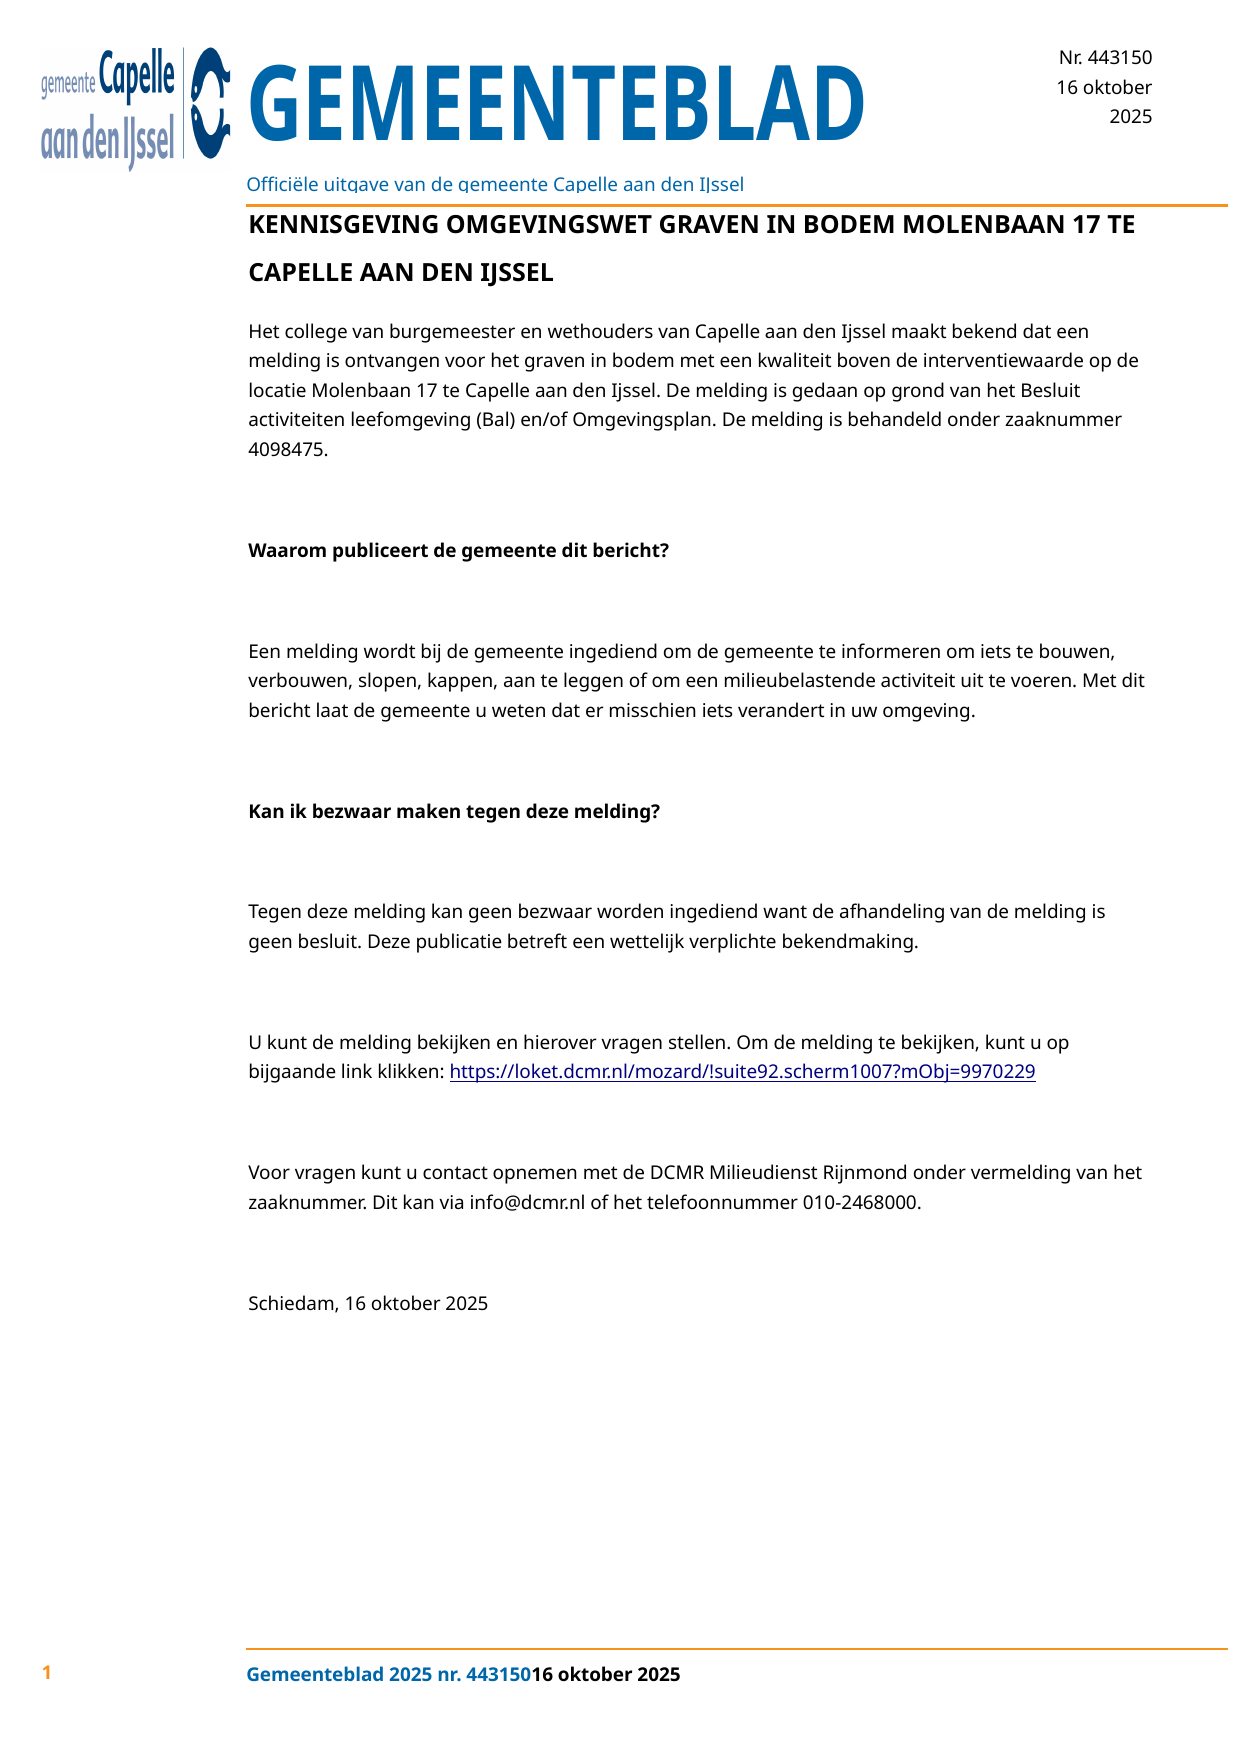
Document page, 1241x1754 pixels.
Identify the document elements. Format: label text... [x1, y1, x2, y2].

picture [41, 47, 231, 172]
text Kan ik bezwaar maken tegen deze melding? [248, 798, 1152, 824]
text U kunt de melding bekijken en hierover vragen stellen. Om de melding te bekijken, kunt u op bijgaande link klikken: https://loket.dcmr.nl/mozard/!suite92.scherm1007?mObj=9970229 [248, 1029, 1152, 1084]
text Schiedam, 16 oktober 2025 [248, 1290, 1152, 1316]
text Tegen deze melding kan geen bezwaar worden ingediend want de afhandeling van de melding is geen besluit. Deze publicatie betreft een wettelijk verplichte bekendmaking. [248, 899, 1152, 954]
text KENNISGEVING OMGEVINGSWET GRAVEN IN BODEM MOLENBAAN 17 TE CAPELLE AAN DEN IJSSEL [248, 207, 1152, 288]
text Een melding wordt bij de gemeente ingediend om de gemeente te informeren om iets te bouwen, verbouwen, slopen, kappen, aan te leggen of om een milieubelastende activiteit uit te voeren. Met dit bericht laat de gemeente u weten dat er misschien iets verandert in uw omgeving. [248, 638, 1152, 723]
text Het college van burgemeester en wethouders van Capelle aan den Ijssel maakt bekend dat een melding is ontvangen voor het graven in bodem met een kwaliteit boven de interventiewaarde op de locatie Molenbaan 17 te Capelle aan den Ijssel. De melding is gedaan op grond van het Besluit activiteiten leefomgeving (Bal) en/of Omgevingsplan. De melding is behandeld onder zaaknummer 4098475. [248, 318, 1152, 462]
text Waarom publiceert de gemeente dit bericht? [248, 537, 1152, 563]
text Voor vragen kunt u contact opnemen met de DCMR Milieudienst Rijnmond onder vermelding van het zaaknummer. Dit kan via info@dcmr.nl of het telefoonnummer 010‑2468000. [248, 1159, 1152, 1215]
